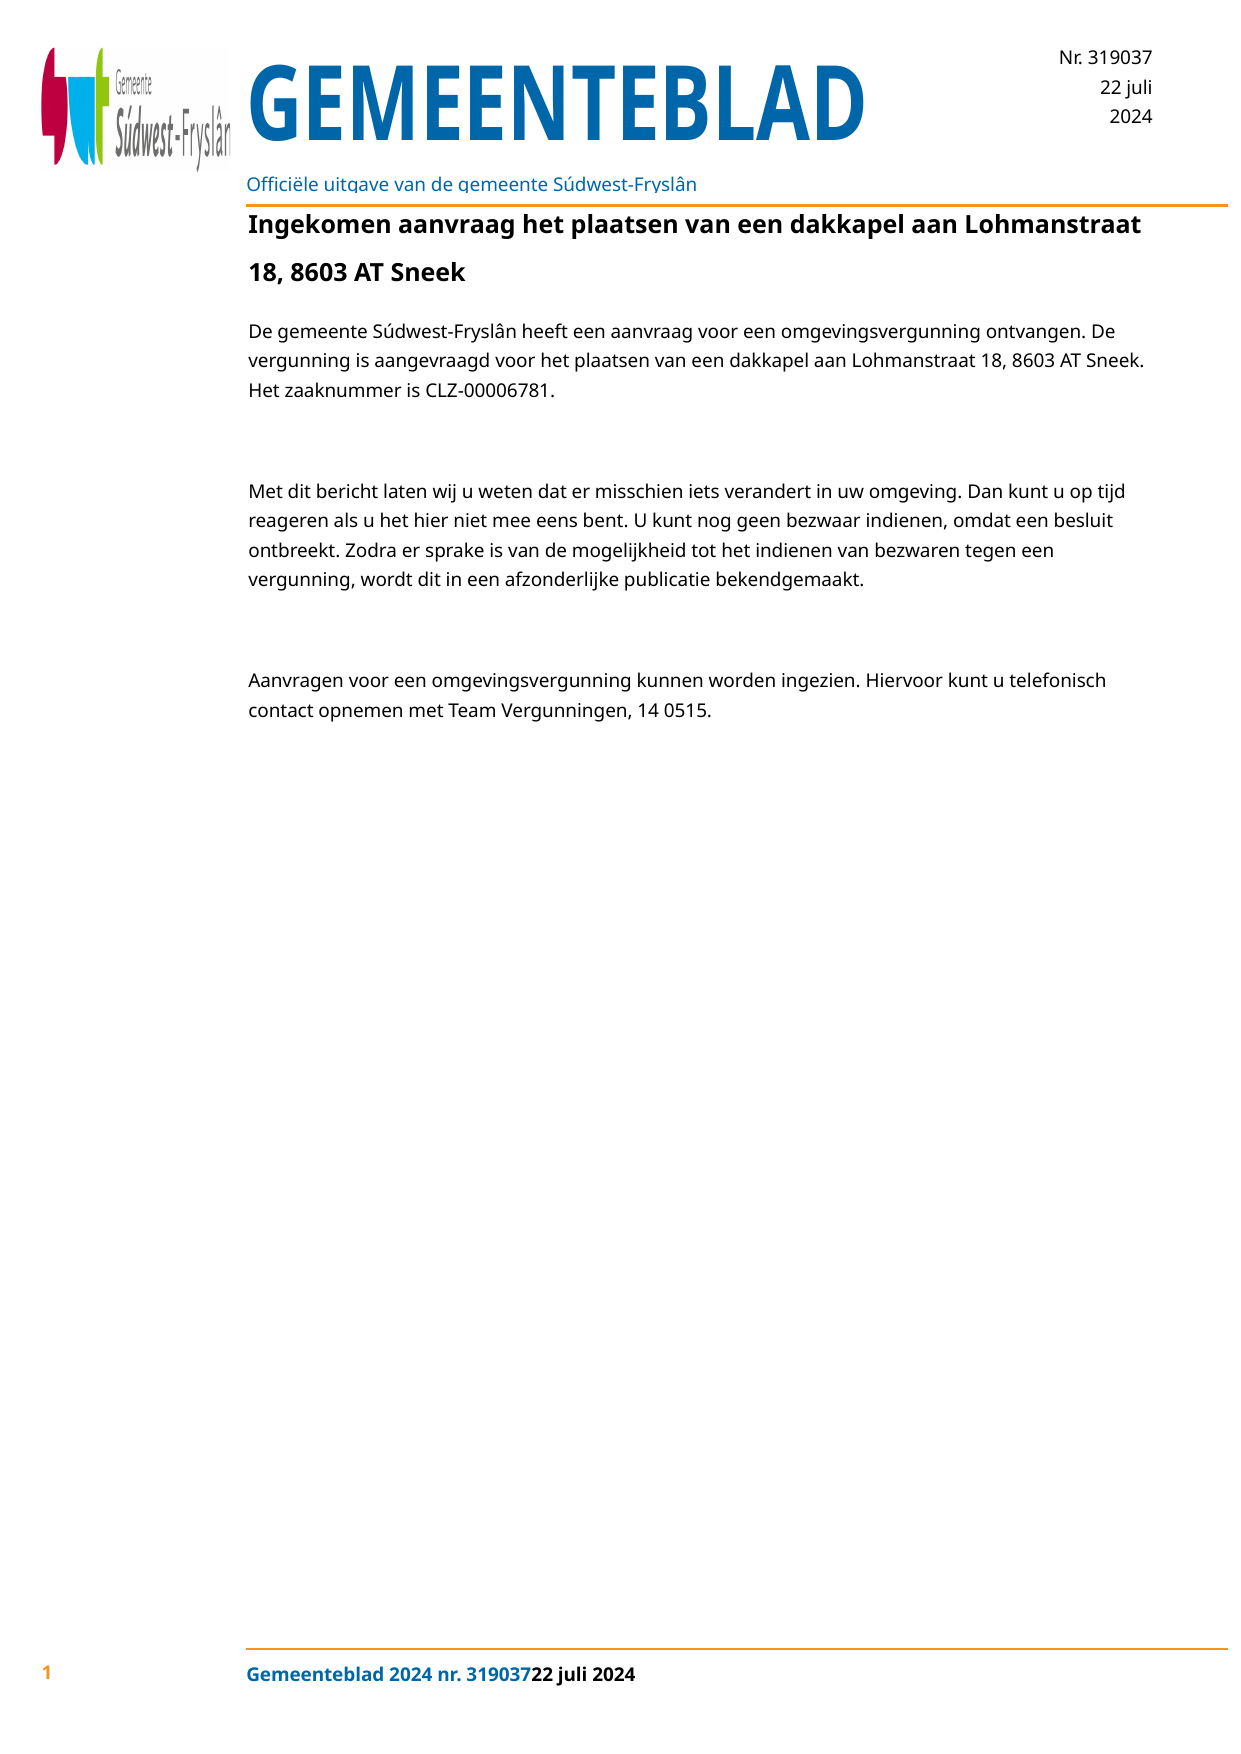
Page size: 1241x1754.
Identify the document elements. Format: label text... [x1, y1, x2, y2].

text Ingekomen aanvraag het plaatsen van een dakkapel aan Lohmanstraat 18, 8603 AT Sneek [248, 207, 1152, 288]
text Aanvragen voor een omgevingsvergunning kunnen worden ingezien. Hiervoor kunt u telefonisch contact opnemen met Team Vergunningen, 14 0515. [248, 667, 1152, 723]
text De gemeente Súdwest-Fryslân heeft een aanvraag voor een omgevingsvergunning ontvangen. De vergunning is aangevraagd voor het plaatsen van een dakkapel aan Lohmanstraat 18, 8603 AT Sneek. Het zaaknummer is CLZ-00006781. [248, 318, 1152, 403]
picture [41, 47, 231, 172]
text Met dit bericht laten wij u weten dat er misschien iets verandert in uw omgeving. Dan kunt u op tijd reageren als u het hier niet mee eens bent. U kunt nog geen bezwaar indienen, omdat een besluit ontbreekt. Zodra er sprake is van de mogelijkheid tot het indienen van bezwaren tegen een vergunning, wordt dit in een afzonderlijke publicatie bekendgemaakt. [248, 478, 1152, 592]
